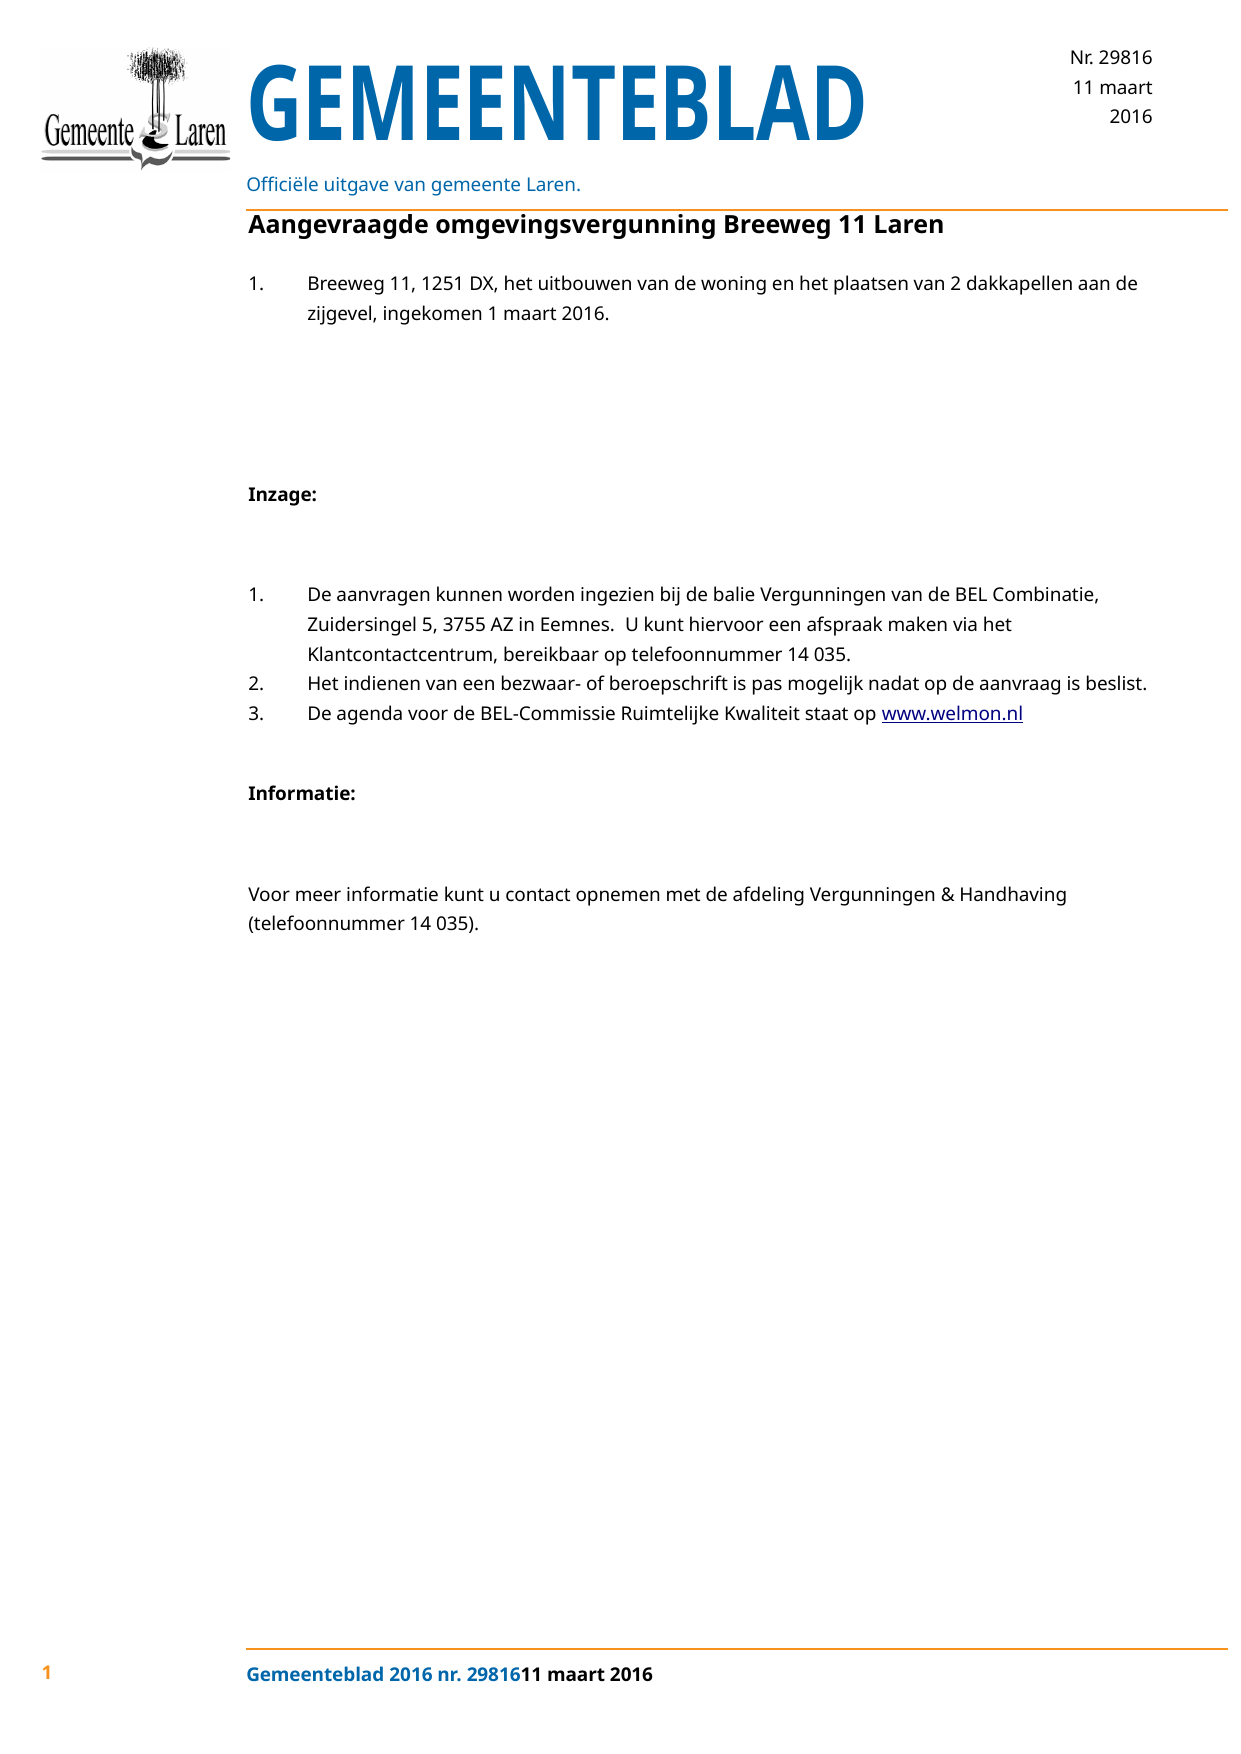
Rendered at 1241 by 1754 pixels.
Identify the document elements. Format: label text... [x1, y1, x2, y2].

list Breeweg 11, 1251 DX, het uitbouwen van de woning en het plaatsen van 2 dakkapellen aan de zijgevel, ingekomen 1 maart 2016. [248, 270, 1152, 326]
list De aanvragen kunnen worden ingezien bij de balie Vergunningen van de BEL Combinatie, Zuidersingel 5, 3755 AZ in Eemnes. U kunt hiervoor een afspraak maken via het Klantcontactcentrum, bereikbaar op telefoonnummer 14 035. [248, 582, 1152, 666]
list De agenda voor de BEL-Commissie Ruimtelijke Kwaliteit staat op www.welmon.nl [248, 700, 1152, 726]
text Aangevraagde omgevingsvergunning Breeweg 11 Laren [248, 211, 1152, 241]
picture [41, 47, 231, 172]
list Het indienen van een bezwaar- of beroepschrift is pas mogelijk nadat op de aanvraag is beslist. [248, 670, 1152, 696]
text Informatie: [248, 780, 1152, 806]
text Inzage: [248, 481, 1152, 506]
text Voor meer informatie kunt u contact opnemen met de afdeling Vergunningen & Handhaving (telefoonnummer 14 035). [248, 881, 1152, 936]
